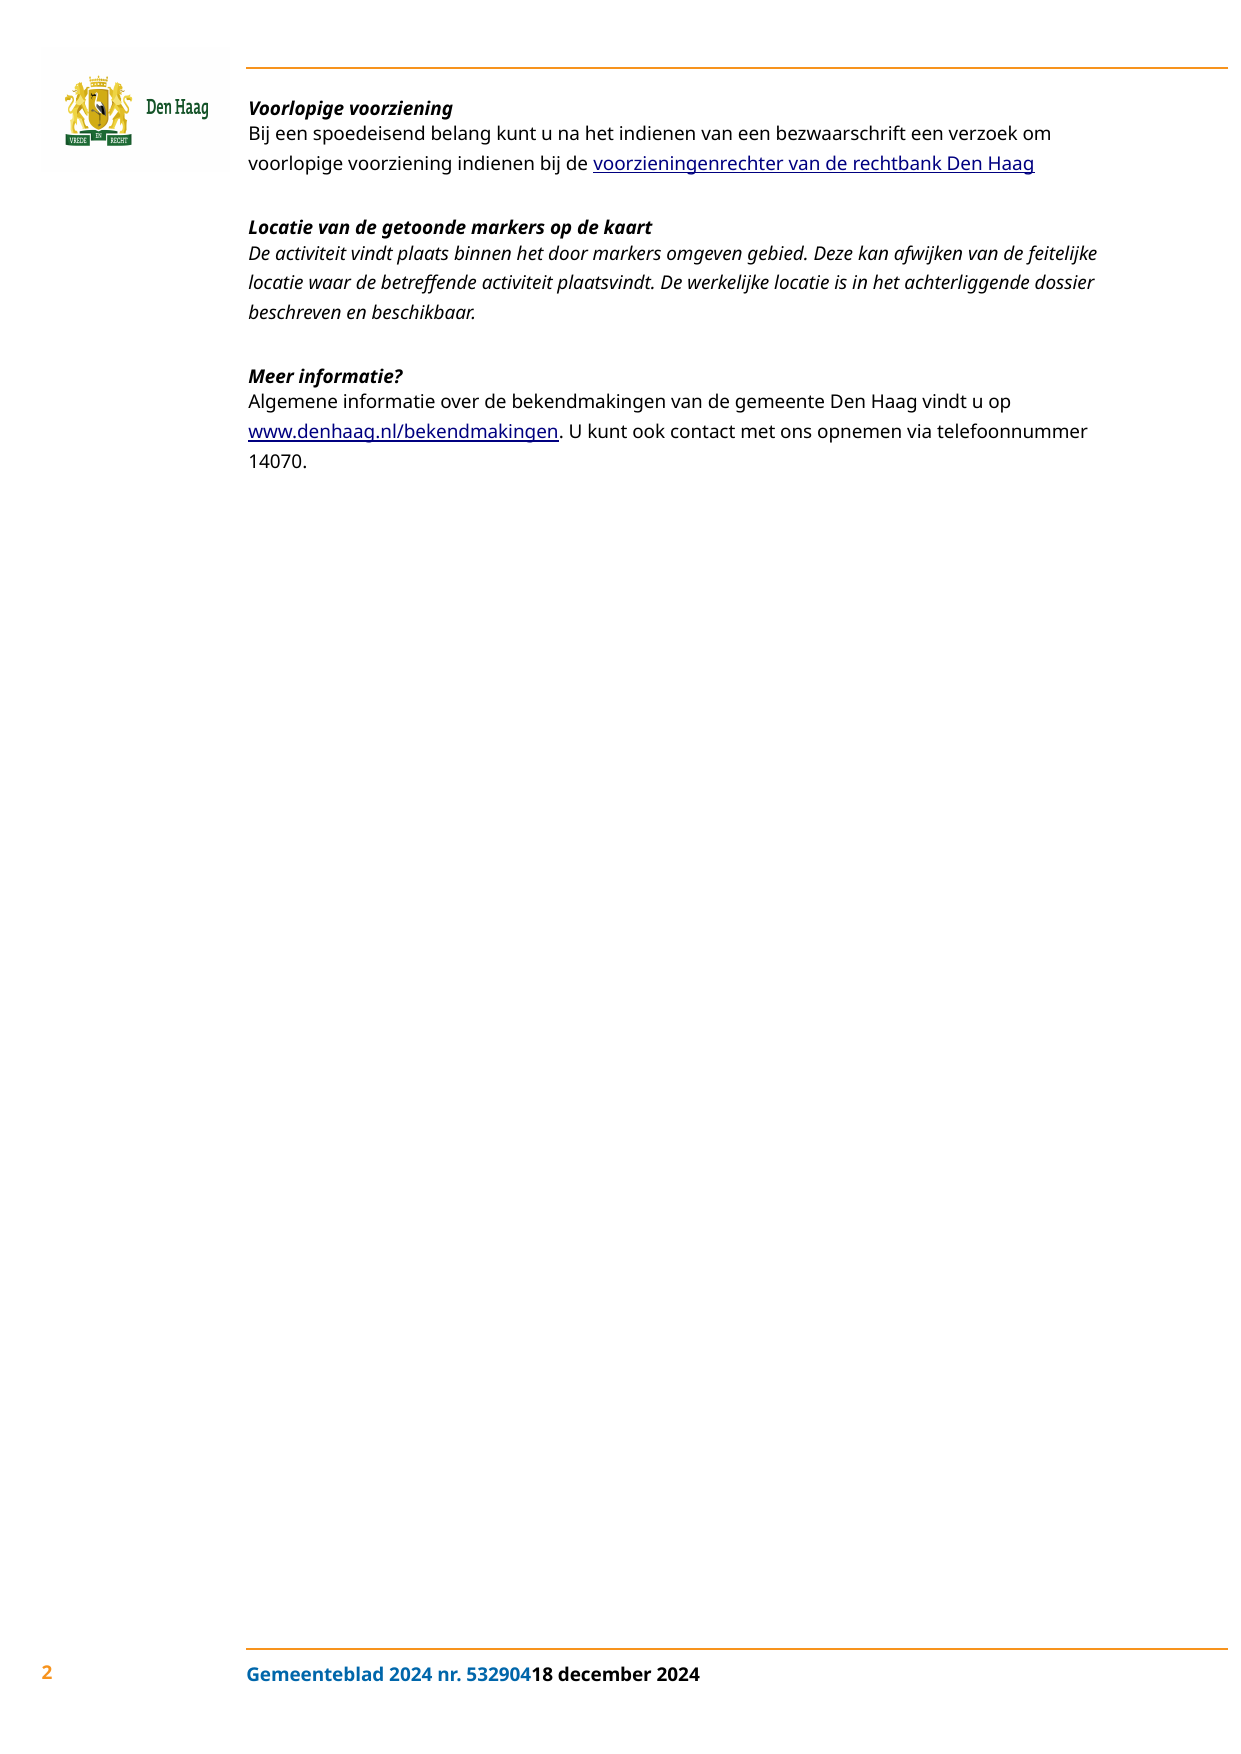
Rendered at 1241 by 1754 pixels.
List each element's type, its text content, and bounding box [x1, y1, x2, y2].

text Voorlopige voorziening [248, 95, 1152, 121]
text Bij een spoedeisend belang kunt u na het indienen van een bezwaarschrift een verzoek om voorlopige voorziening indienen bij de voorzieningenrechter van de rechtbank Den Haag [248, 121, 1152, 176]
text De activiteit vindt plaats binnen het door markers omgeven gebied. Deze kan afwijken van de feitelijke locatie waar de betreffende activiteit plaatsvindt. De werkelijke locatie is in het achterliggende dossier beschreven en beschikbaar. [248, 240, 1152, 325]
picture [41, 47, 231, 172]
text Locatie van de getoonde markers op de kaart [248, 214, 1152, 240]
text Algemene informatie over de bekendmakingen van de gemeente Den Haag vindt u op www.denhaag.nl/bekendmakingen. U kunt ook contact met ons opnemen via telefoonnummer 14070. [248, 389, 1152, 473]
text Meer informatie? [248, 363, 1152, 389]
